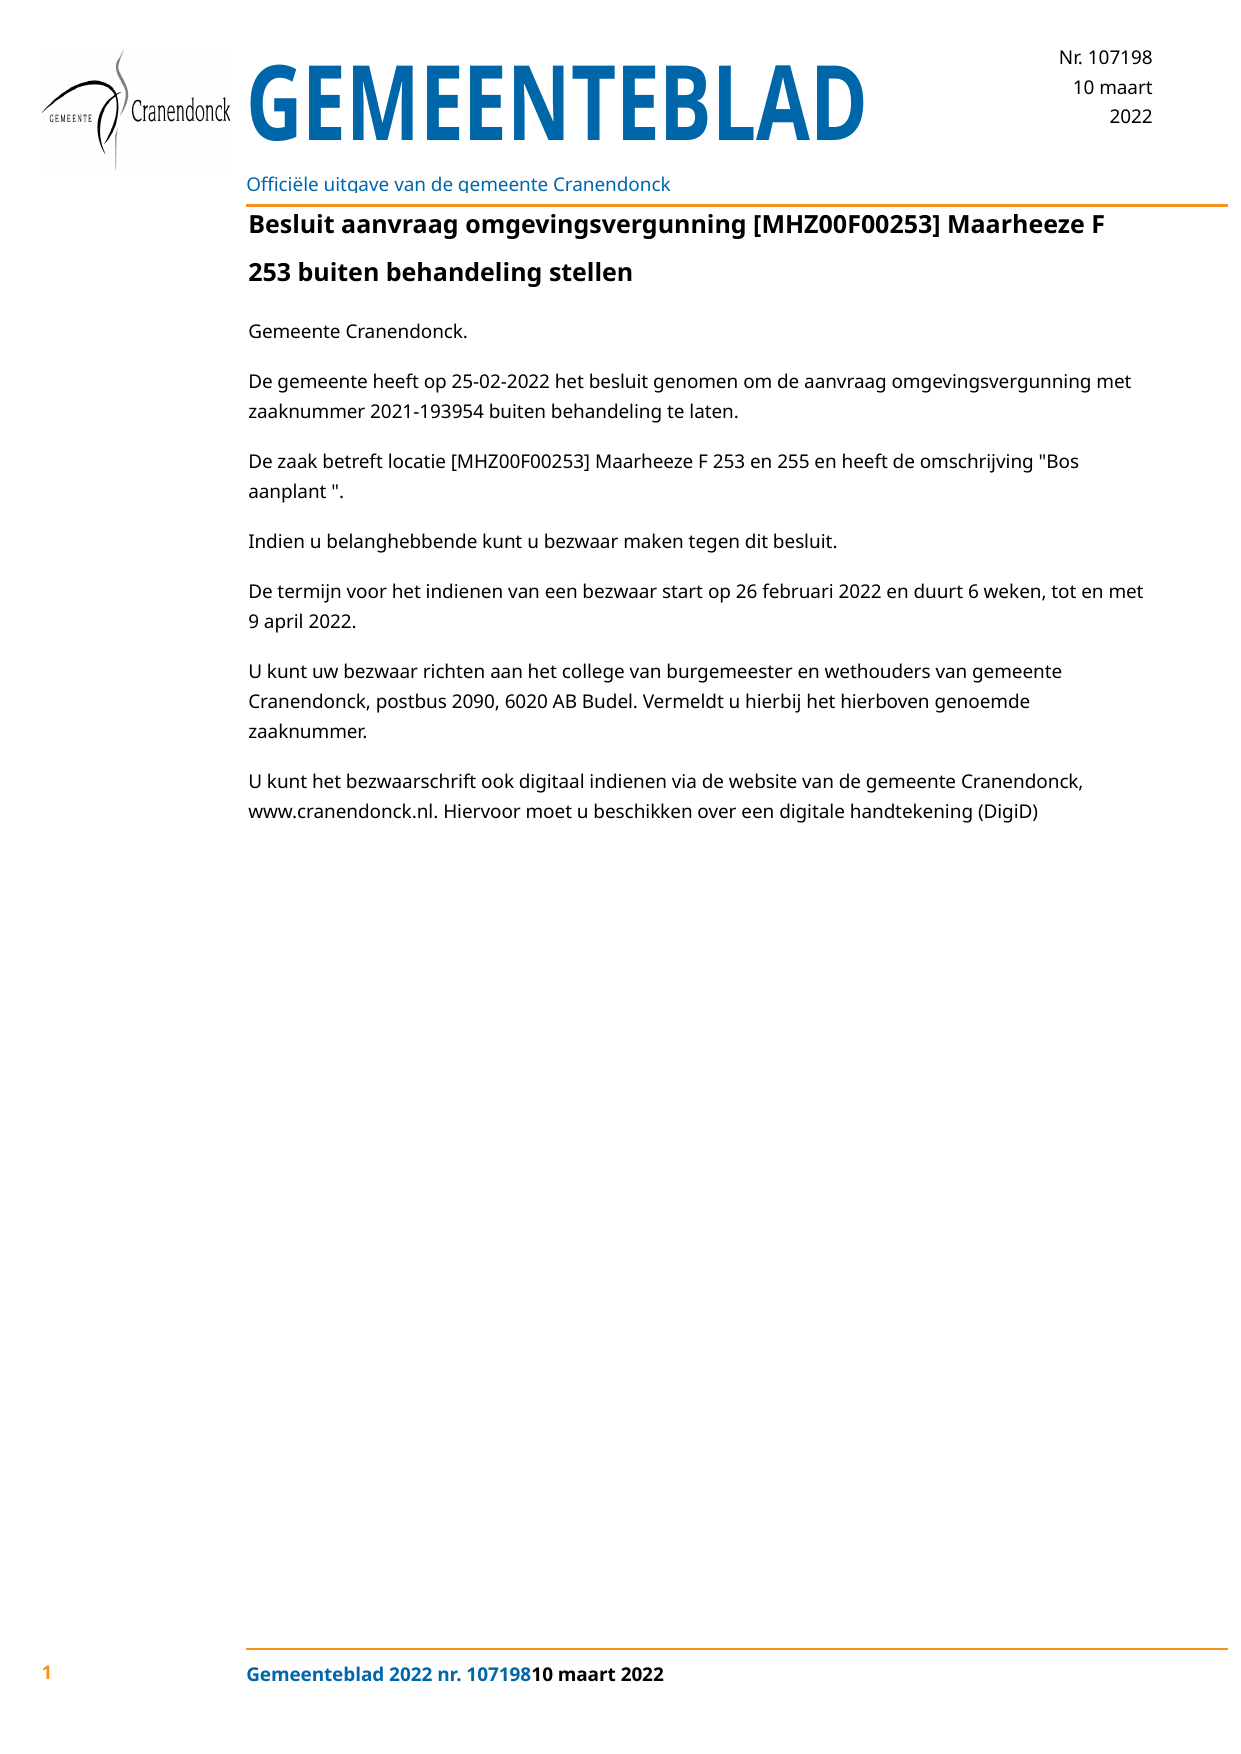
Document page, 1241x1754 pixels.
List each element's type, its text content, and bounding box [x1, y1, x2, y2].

text U kunt uw bezwaar richten aan het college van burgemeester en wethouders van gemeente Cranendonck, postbus 2090, 6020 AB Budel. Vermeldt u hierbij het hierboven genoemde zaaknummer. [248, 659, 1152, 744]
picture [41, 47, 231, 172]
text De zaak betreft locatie [MHZ00F00253] Maarheeze F 253 en 255 en heeft de omschrijving "Bos aanplant ". [248, 448, 1152, 504]
text Indien u belanghebbende kunt u bezwaar maken tegen dit besluit. [248, 528, 1152, 554]
text De termijn voor het indienen van een bezwaar start op 26 februari 2022 en duurt 6 weken, tot en met 9 april 2022. [248, 579, 1152, 634]
text De gemeente heeft op 25-02-2022 het besluit genomen om de aanvraag omgevingsvergunning met zaaknummer 2021-193954 buiten behandeling te laten. [248, 368, 1152, 424]
text Besluit aanvraag omgevingsvergunning [MHZ00F00253] Maarheeze F 253 buiten behandeling stellen [248, 207, 1152, 288]
text Gemeente Cranendonck. [248, 318, 1152, 344]
text U kunt het bezwaarschrift ook digitaal indienen via de website van de gemeente Cranendonck, www.cranendonck.nl. Hiervoor moet u beschikken over een digitale handtekening (DigiD) [248, 768, 1152, 824]
